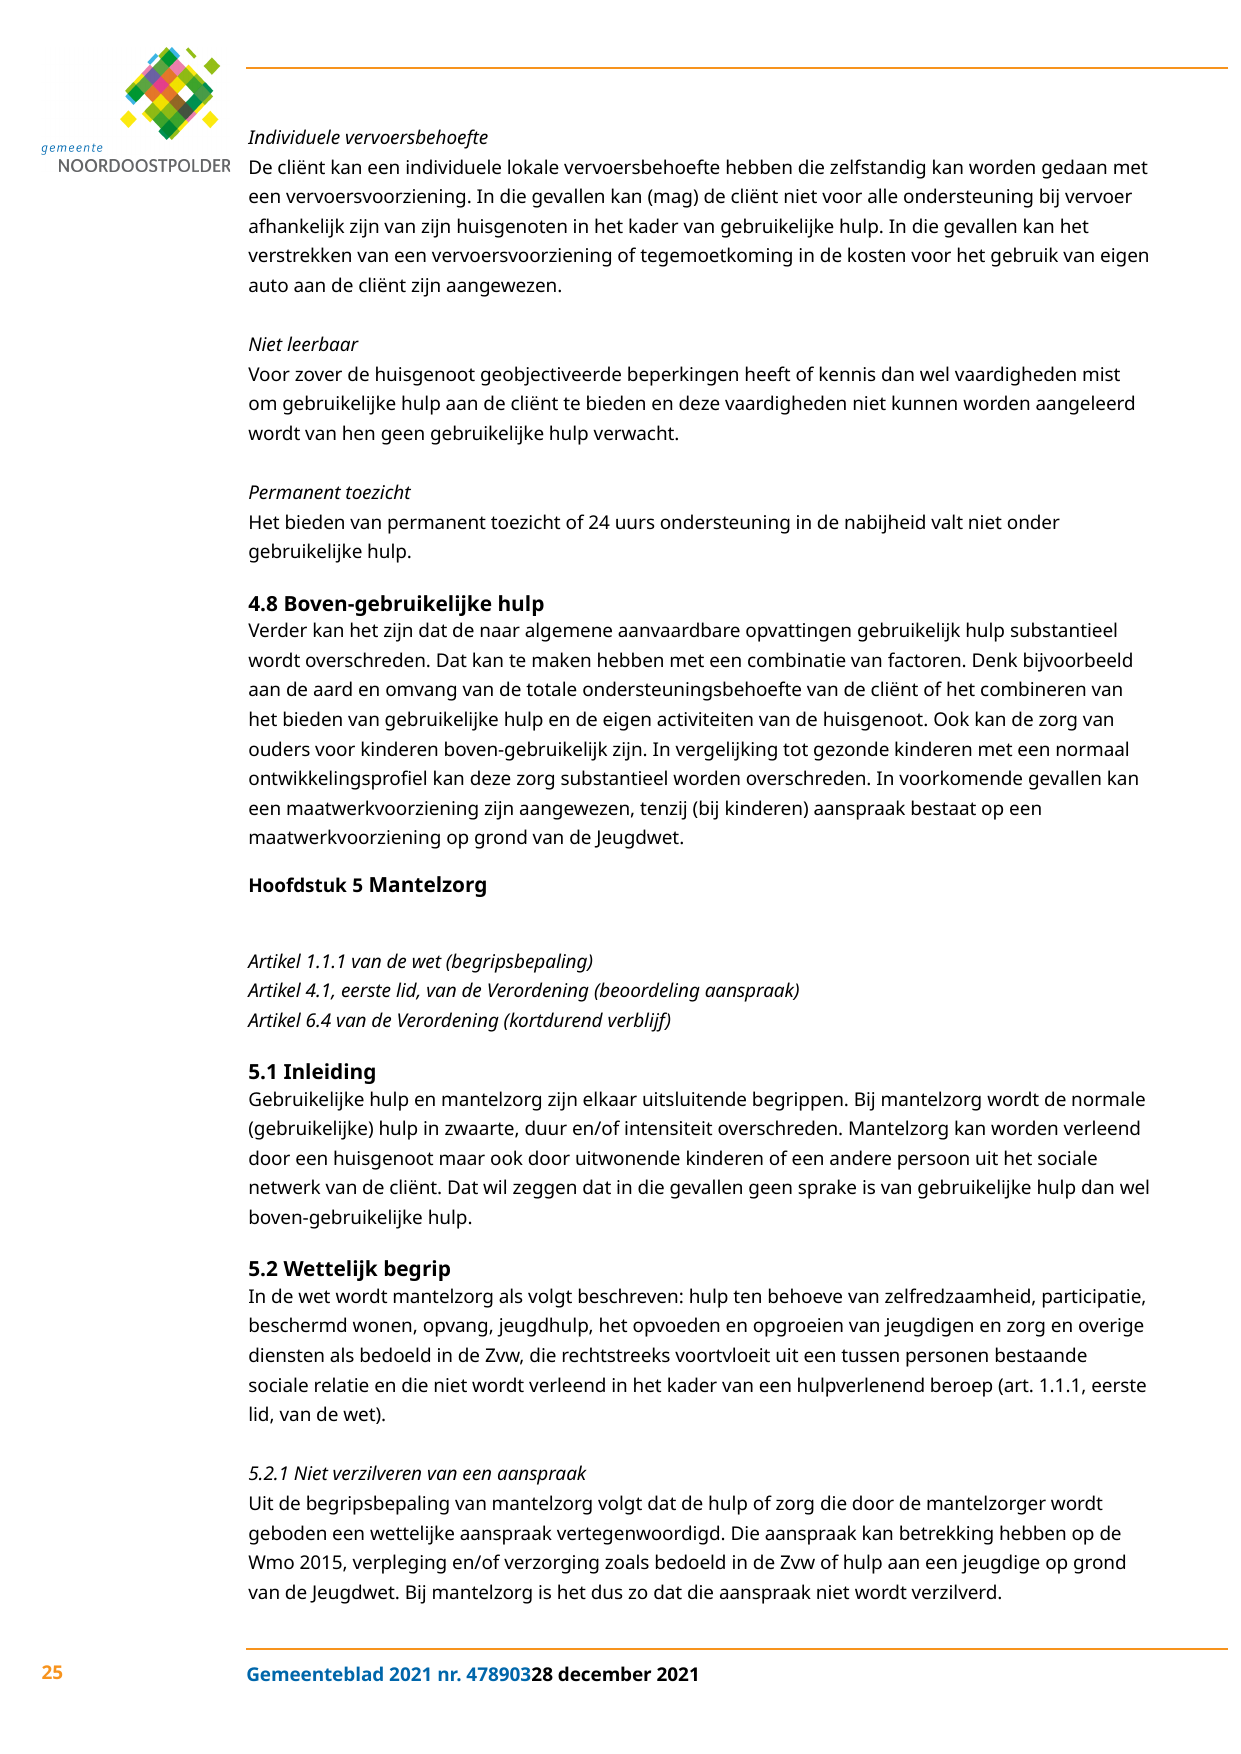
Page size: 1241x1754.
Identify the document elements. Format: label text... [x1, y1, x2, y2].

text Voor zover de huisgenoot geobjectiveerde beperkingen heeft of kennis dan wel vaardigheden mist om gebruikelijke hulp aan de cliënt te bieden en deze vaardigheden niet kunnen worden aangeleerd wordt van hen geen gebruikelijke hulp verwacht. [248, 361, 1152, 446]
text Individuele vervoersbehoefte [248, 124, 1152, 150]
text Gebruikelijke hulp en mantelzorg zijn elkaar uitsluitende begrippen. Bij mantelzorg wordt de normale (gebruikelijke) hulp in zwaarte, duur en/of intensiteit overschreden. Mantelzorg kan worden verleend door een huisgenoot maar ook door uitwonende kinderen of een andere persoon uit het sociale netwerk van de cliënt. Dat wil zeggen dat in die gevallen geen sprake is van gebruikelijke hulp dan wel boven-gebruikelijke hulp. [248, 1086, 1152, 1230]
text Uit de begripsbepaling van mantelzorg volgt dat de hulp of zorg die door de mantelzorger wordt geboden een wettelijke aanspraak vertegenwoordigd. Die aanspraak kan betrekking hebben op de Wmo 2015, verpleging en/of verzorging zoals bedoeld in de Zvw of hulp aan een jeugdige op grond van de Jeugdwet. Bij mantelzorg is het dus zo dat die aanspraak niet wordt verzilverd. [248, 1490, 1152, 1604]
text Artikel 4.1, eerste lid, van de Verordening (beoordeling aanspraak) [248, 977, 1152, 1003]
picture [41, 47, 231, 172]
text Artikel 6.4 van de Verordening (kortdurend verblijf) [248, 1007, 1152, 1033]
text 4.8 Boven-gebruikelijke hulp [248, 589, 1152, 617]
text Niet leerbaar [248, 331, 1152, 357]
text Verder kan het zijn dat de naar algemene aanvaardbare opvattingen gebruikelijk hulp substantieel wordt overschreden. Dat kan te maken hebben met een combinatie van factoren. Denk bijvoorbeeld aan de aard en omvang van de totale ondersteuningsbehoefte van de cliënt of het combineren van het bieden van gebruikelijke hulp en de eigen activiteiten van de huisgenoot. Ook kan de zorg van ouders voor kinderen boven-gebruikelijk zijn. In vergelijking tot gezonde kinderen met een normaal ontwikkelingsprofiel kan deze zorg substantieel worden overschreden. In voorkomende gevallen kan een maatwerkvoorziening zijn aangewezen, tenzij (bij kinderen) aanspraak bestaat op een maatwerkvoorziening op grond van de Jeugdwet. [248, 617, 1152, 850]
text Hoofdstuk 5 Mantelzorg [248, 870, 1152, 898]
text 5.1 Inleiding [248, 1057, 1152, 1086]
text De cliënt kan een individuele lokale vervoersbehoefte hebben die zelfstandig kan worden gedaan met een vervoersvoorziening. In die gevallen kan (mag) de cliënt niet voor alle ondersteuning bij vervoer afhankelijk zijn van zijn huisgenoten in het kader van gebruikelijke hulp. In die gevallen kan het verstrekken van een vervoersvoorziening of tegemoetkoming in de kosten voor het gebruik van eigen auto aan de cliënt zijn aangewezen. [248, 154, 1152, 298]
text In de wet wordt mantelzorg als volgt beschreven: hulp ten behoeve van zelfredzaamheid, participatie, beschermd wonen, opvang, jeugdhulp, het opvoeden en opgroeien van jeugdigen en zorg en overige diensten als bedoeld in de Zvw, die rechtstreeks voortvloeit uit een tussen personen bestaande sociale relatie en die niet wordt verleend in het kader van een hulpverlenend beroep (art. 1.1.1, eerste lid, van de wet). [248, 1283, 1152, 1427]
text Artikel 1.1.1 van de wet (begripsbepaling) [248, 948, 1152, 973]
text Het bieden van permanent toezicht of 24 uurs ondersteuning in de nabijheid valt niet onder gebruikelijke hulp. [248, 509, 1152, 564]
text 5.2 Wettelijk begrip [248, 1254, 1152, 1283]
text Permanent toezicht [248, 479, 1152, 505]
text 5.2.1 Niet verzilveren van een aanspraak [248, 1461, 1152, 1486]
